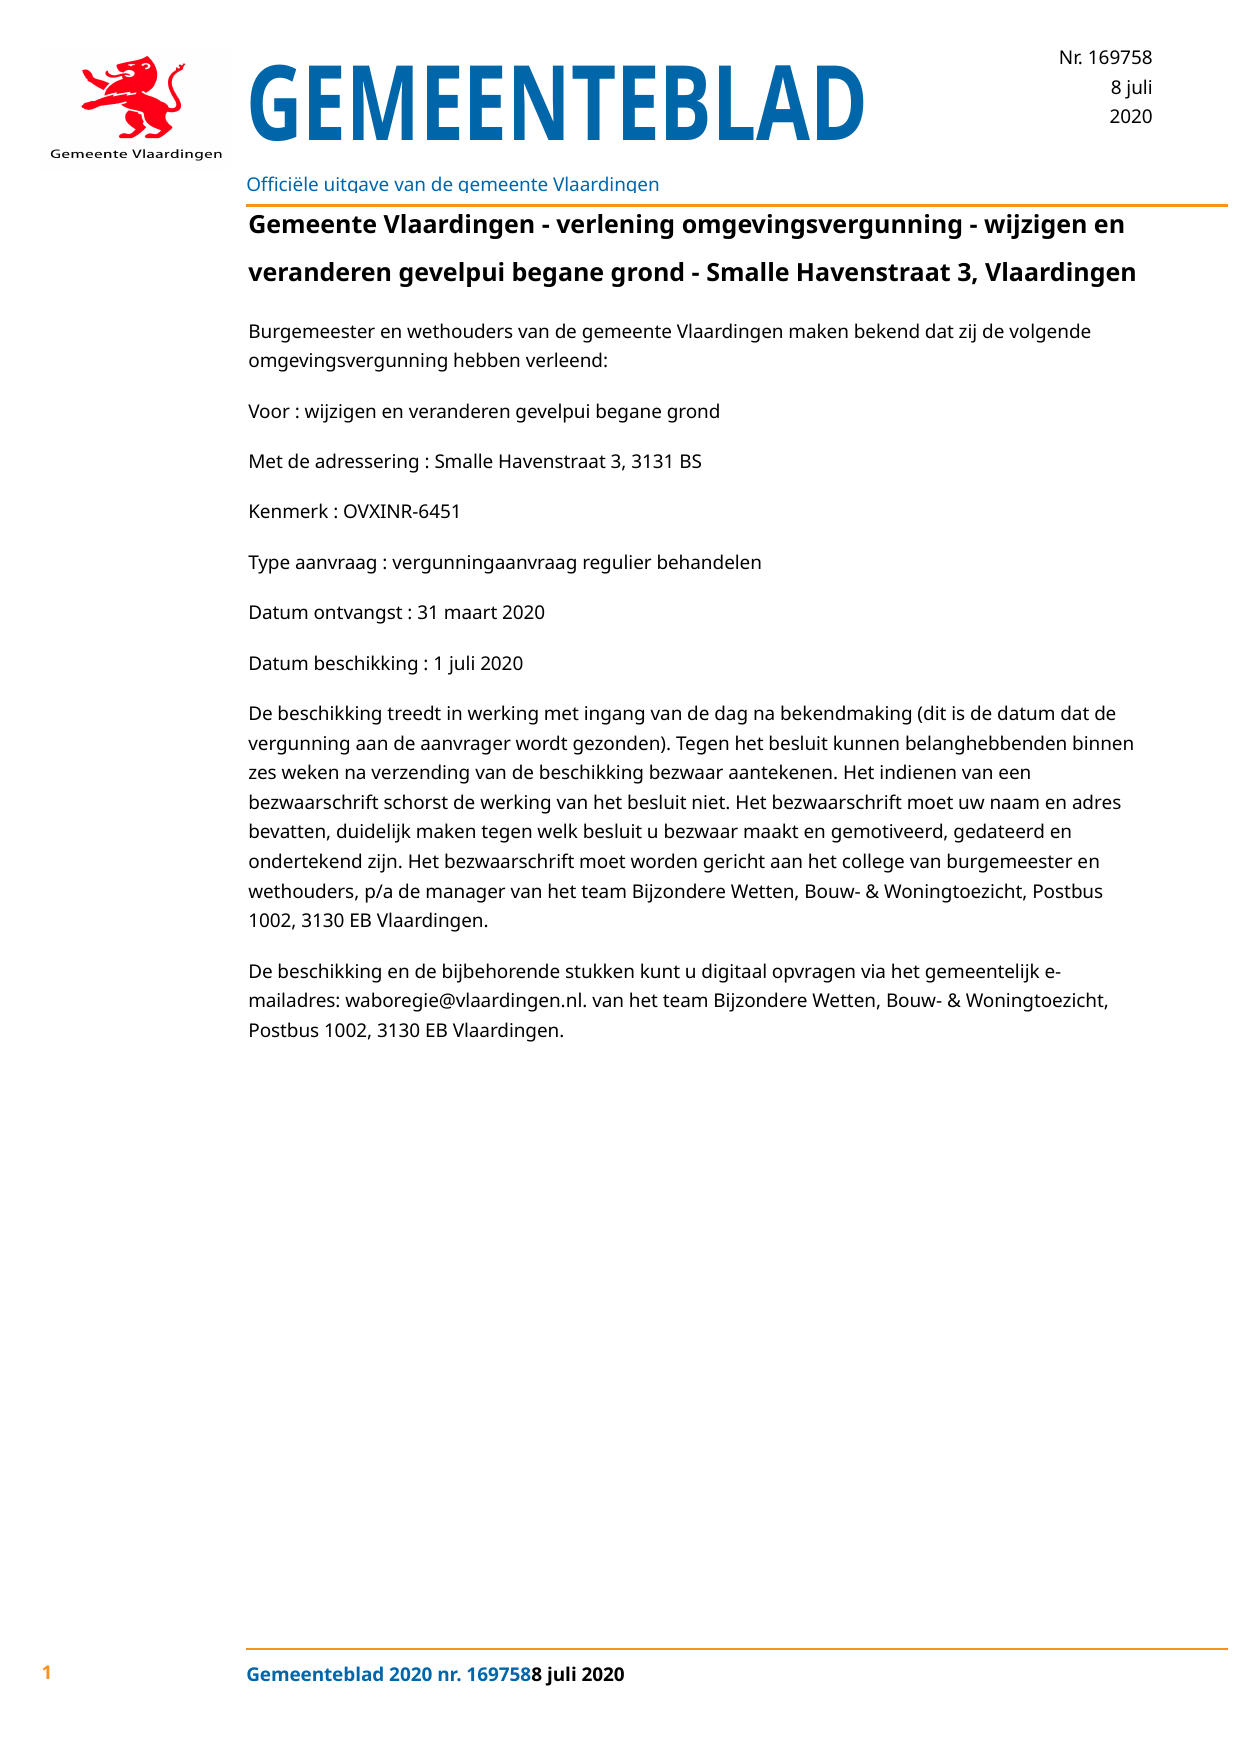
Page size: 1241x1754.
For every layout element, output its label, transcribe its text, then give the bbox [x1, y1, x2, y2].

text Burgemeester en wethouders van de gemeente Vlaardingen maken bekend dat zij de volgende omgevingsvergunning hebben verleend: [248, 318, 1152, 373]
text Voor : wijzigen en veranderen gevelpui begane grond [248, 398, 1152, 424]
text De beschikking en de bijbehorende stukken kunt u digitaal opvragen via het gemeentelijk e-mailadres: waboregie@vlaardingen.nl. van het team Bijzondere Wetten, Bouw- & Woningtoezicht, Postbus 1002, 3130 EB Vlaardingen. [248, 958, 1152, 1043]
text Gemeente Vlaardingen - verlening omgevingsvergunning - wijzigen en veranderen gevelpui begane grond - Smalle Havenstraat 3, Vlaardingen [248, 207, 1152, 288]
picture [41, 47, 231, 172]
text Datum ontvangst : 31 maart 2020 [248, 599, 1152, 625]
text Kenmerk : OVXINR-6451 [248, 499, 1152, 524]
text Datum beschikking : 1 juli 2020 [248, 650, 1152, 676]
text De beschikking treedt in werking met ingang van de dag na bekendmaking (dit is de datum dat de vergunning aan de aanvrager wordt gezonden). Tegen het besluit kunnen belanghebbenden binnen zes weken na verzending van de beschikking bezwaar aantekenen. Het indienen van een bezwaarschrift schorst de werking van het besluit niet. Het bezwaarschrift moet uw naam en adres bevatten, duidelijk maken tegen welk besluit u bezwaar maakt en gemotiveerd, gedateerd en ondertekend zijn. Het bezwaarschrift moet worden gericht aan het college van burgemeester en wethouders, p/a de manager van het team Bijzondere Wetten, Bouw- & Woningtoezicht, Postbus 1002, 3130 EB Vlaardingen. [248, 700, 1152, 933]
text Type aanvraag : vergunningaanvraag regulier behandelen [248, 549, 1152, 575]
text Met de adressering : Smalle Havenstraat 3, 3131 BS [248, 448, 1152, 474]
